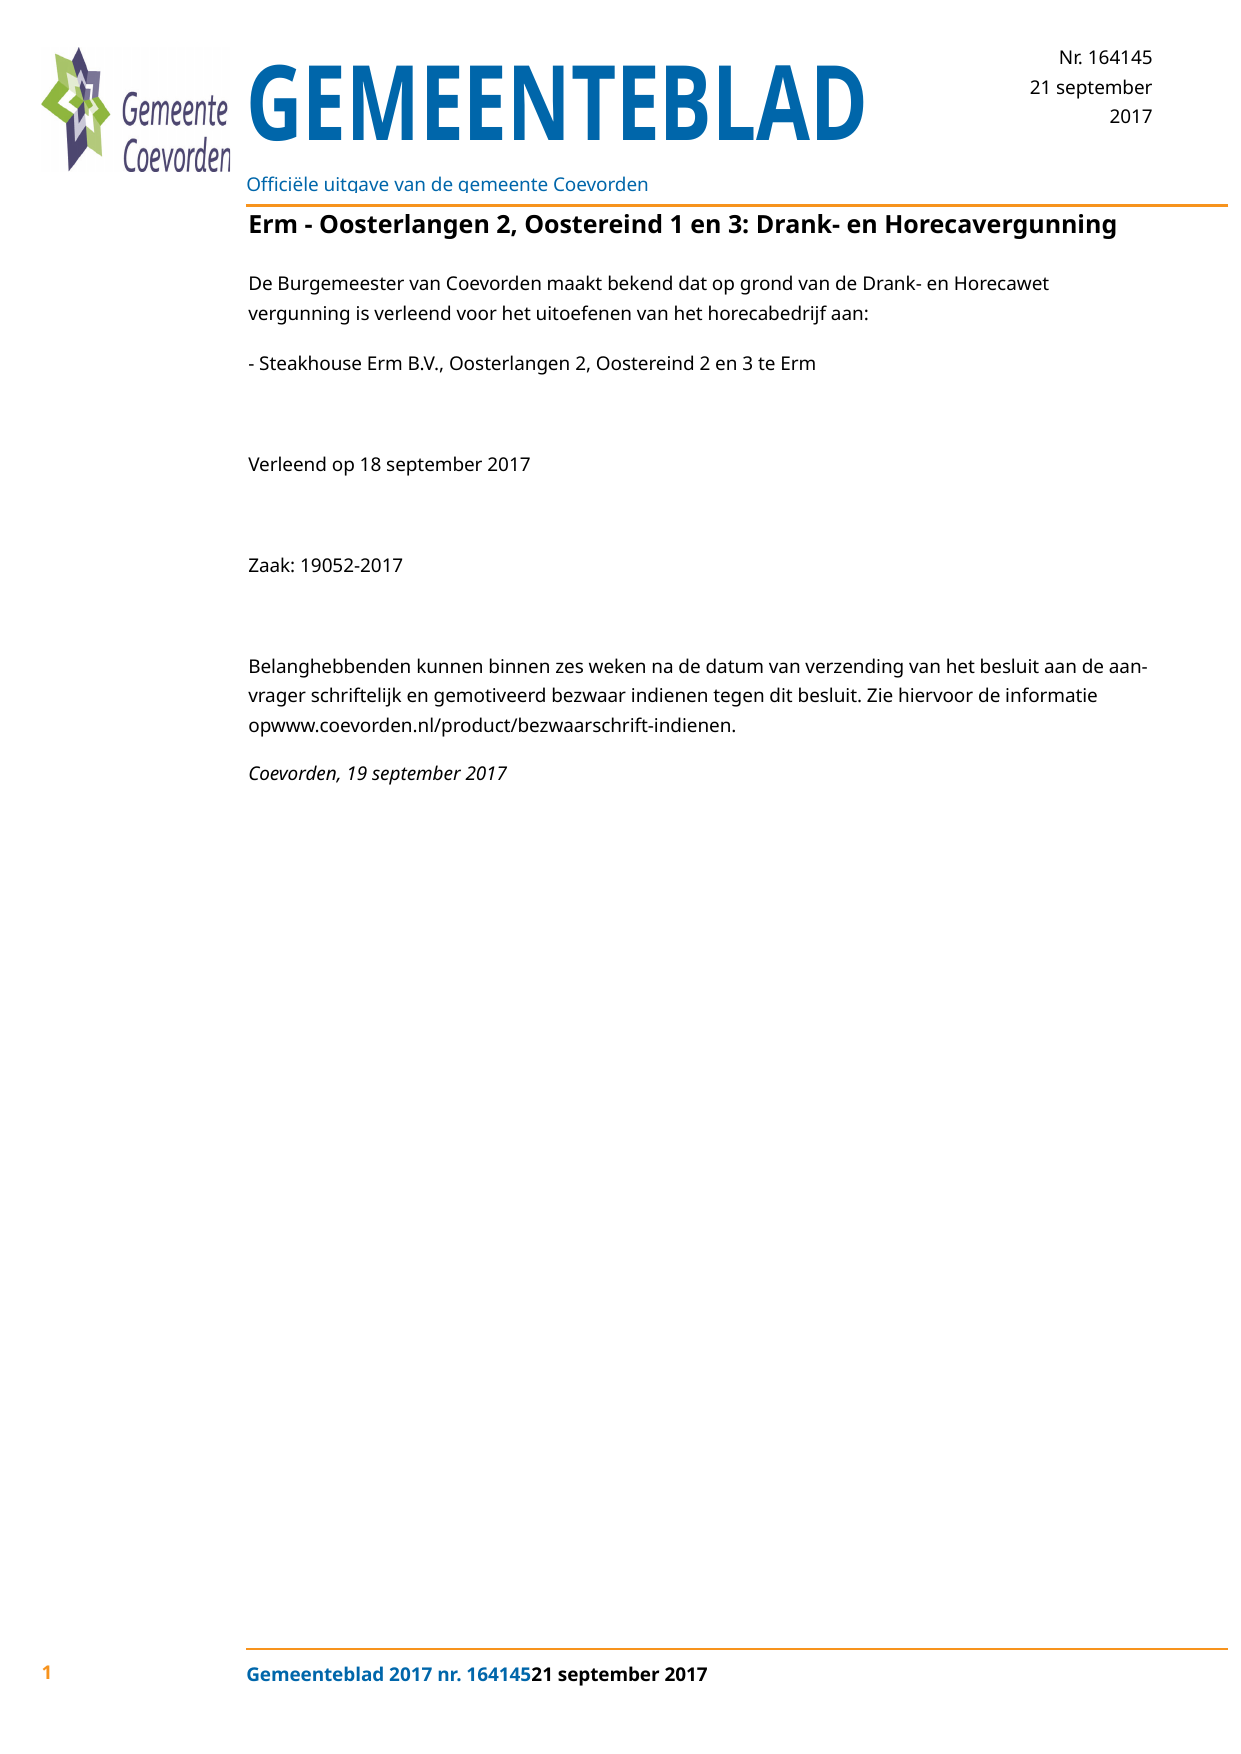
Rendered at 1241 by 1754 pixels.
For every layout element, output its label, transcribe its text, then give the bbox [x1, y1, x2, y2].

text Erm - Oosterlangen 2, Oostereind 1 en 3: Drank- en Horecavergunning [248, 207, 1152, 241]
text Verleend op 18 september 2017 [248, 451, 1152, 477]
text De Burgemeester van Coevorden maakt bekend dat op grond van de Drank- en Horecawet vergunning is verleend voor het uitoefenen van het horecabedrijf aan: [248, 270, 1152, 326]
text - Steakhouse Erm B.V., Oosterlangen 2, Oostereind 2 en 3 te Erm [248, 350, 1152, 376]
text Coevorden, 19 september 2017 [248, 760, 1152, 786]
picture [41, 47, 231, 172]
text Zaak: 19052-2017 [248, 552, 1152, 578]
text Belanghebbenden kunnen binnen zes weken na de datum van verzending van het besluit aan de aan-vrager schriftelijk en gemotiveerd bezwaar indienen tegen dit besluit. Zie hiervoor de informatie opwww.coevorden.nl/product/bezwaarschrift-indienen. [248, 653, 1152, 738]
